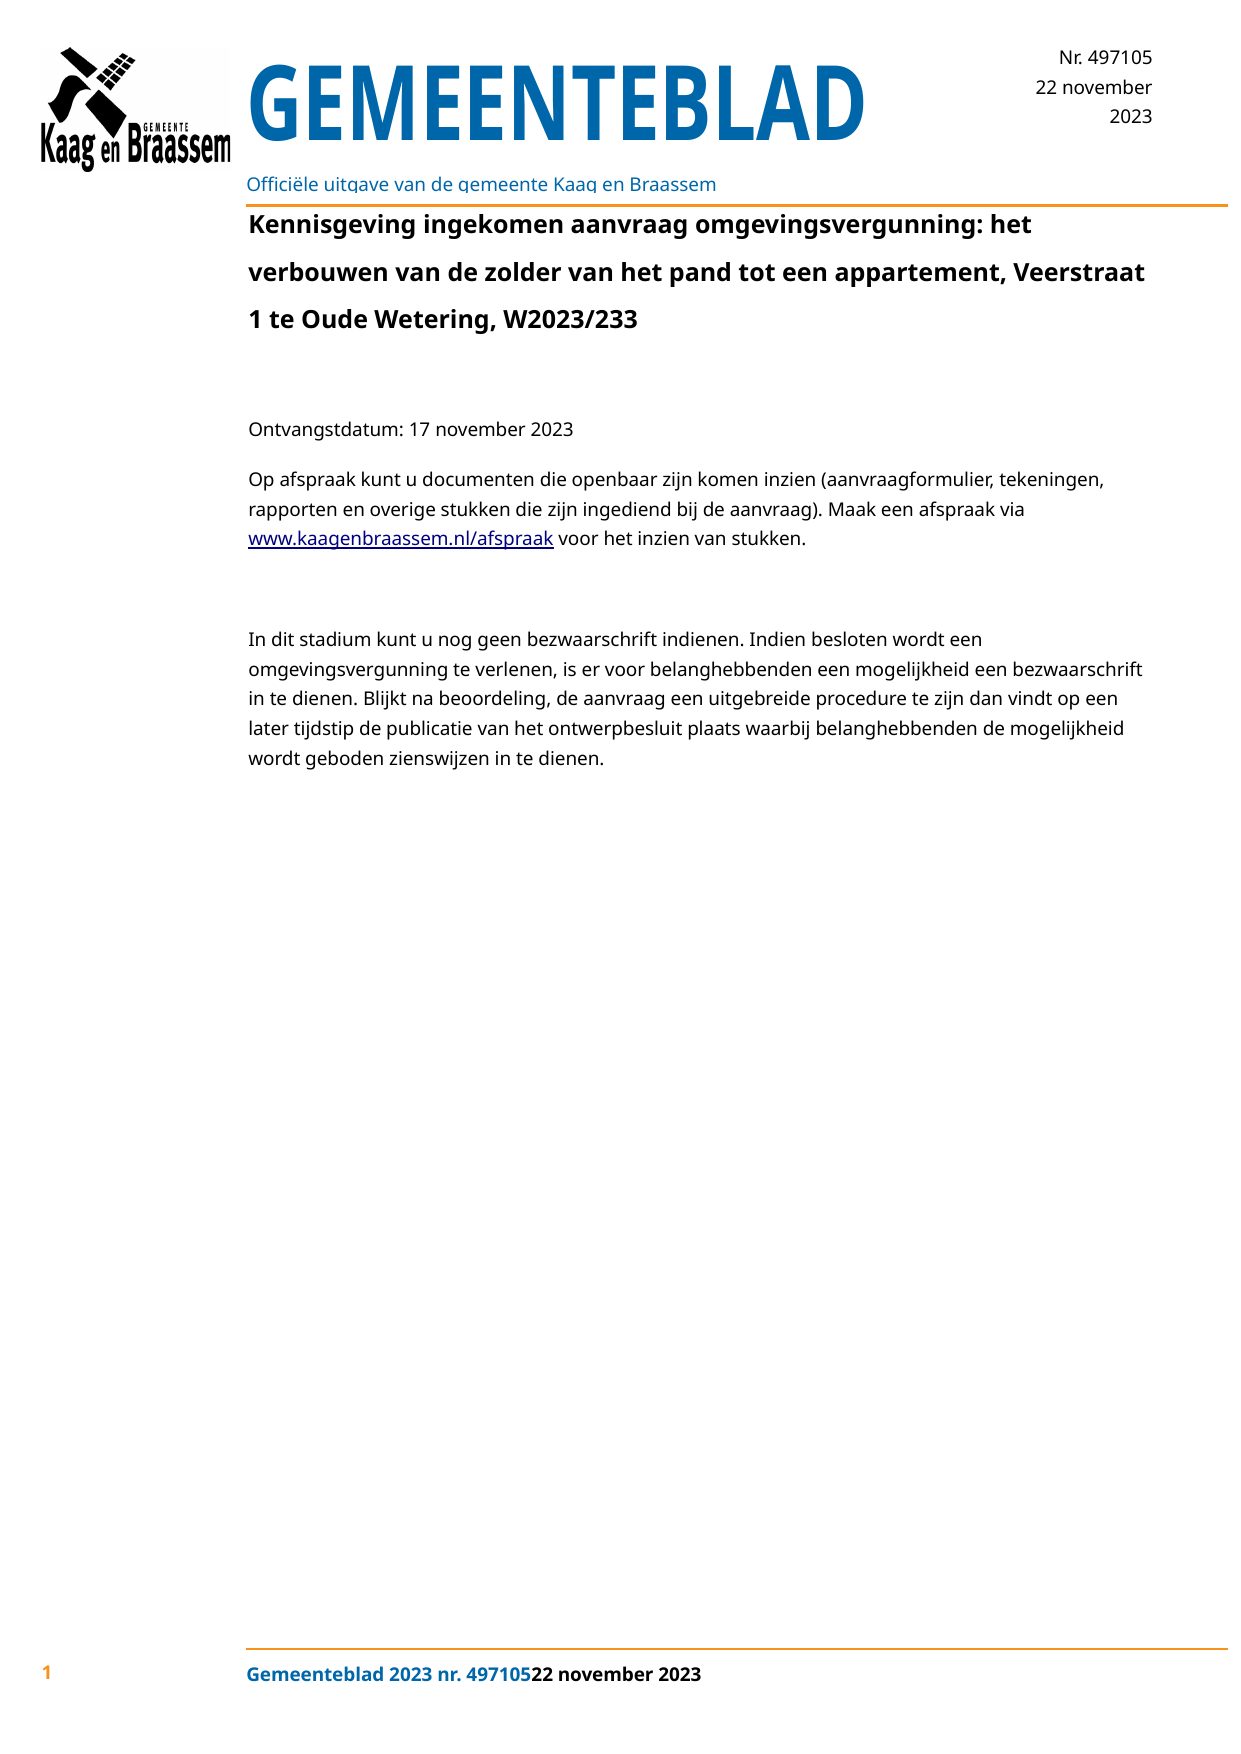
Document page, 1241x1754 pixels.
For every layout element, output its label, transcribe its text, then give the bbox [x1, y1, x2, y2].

picture [41, 47, 231, 172]
text Op afspraak kunt u documenten die openbaar zijn komen inzien (aanvraagformulier, tekeningen, rapporten en overige stukken die zijn ingediend bij de aanvraag). Maak een afspraak via www.kaagenbraassem.nl/afspraak voor het inzien van stukken. [248, 466, 1152, 551]
text Kennisgeving ingekomen aanvraag omgevingsvergunning: het verbouwen van de zolder van het pand tot een appartement, Veerstraat 1 te Oude Wetering, W2023/233 [248, 207, 1152, 336]
text Ontvangstdatum: 17 november 2023 [248, 416, 1152, 442]
text In dit stadium kunt u nog geen bezwaarschrift indienen. Indien besloten wordt een omgevingsvergunning te verlenen, is er voor belanghebbenden een mogelijkheid een bezwaarschrift in te dienen. Blijkt na beoordeling, de aanvraag een uitgebreide procedure te zijn dan vindt op een later tijdstip de publicatie van het ontwerpbesluit plaats waarbij belanghebbenden de mogelijkheid wordt geboden zienswijzen in te dienen. [248, 626, 1152, 770]
